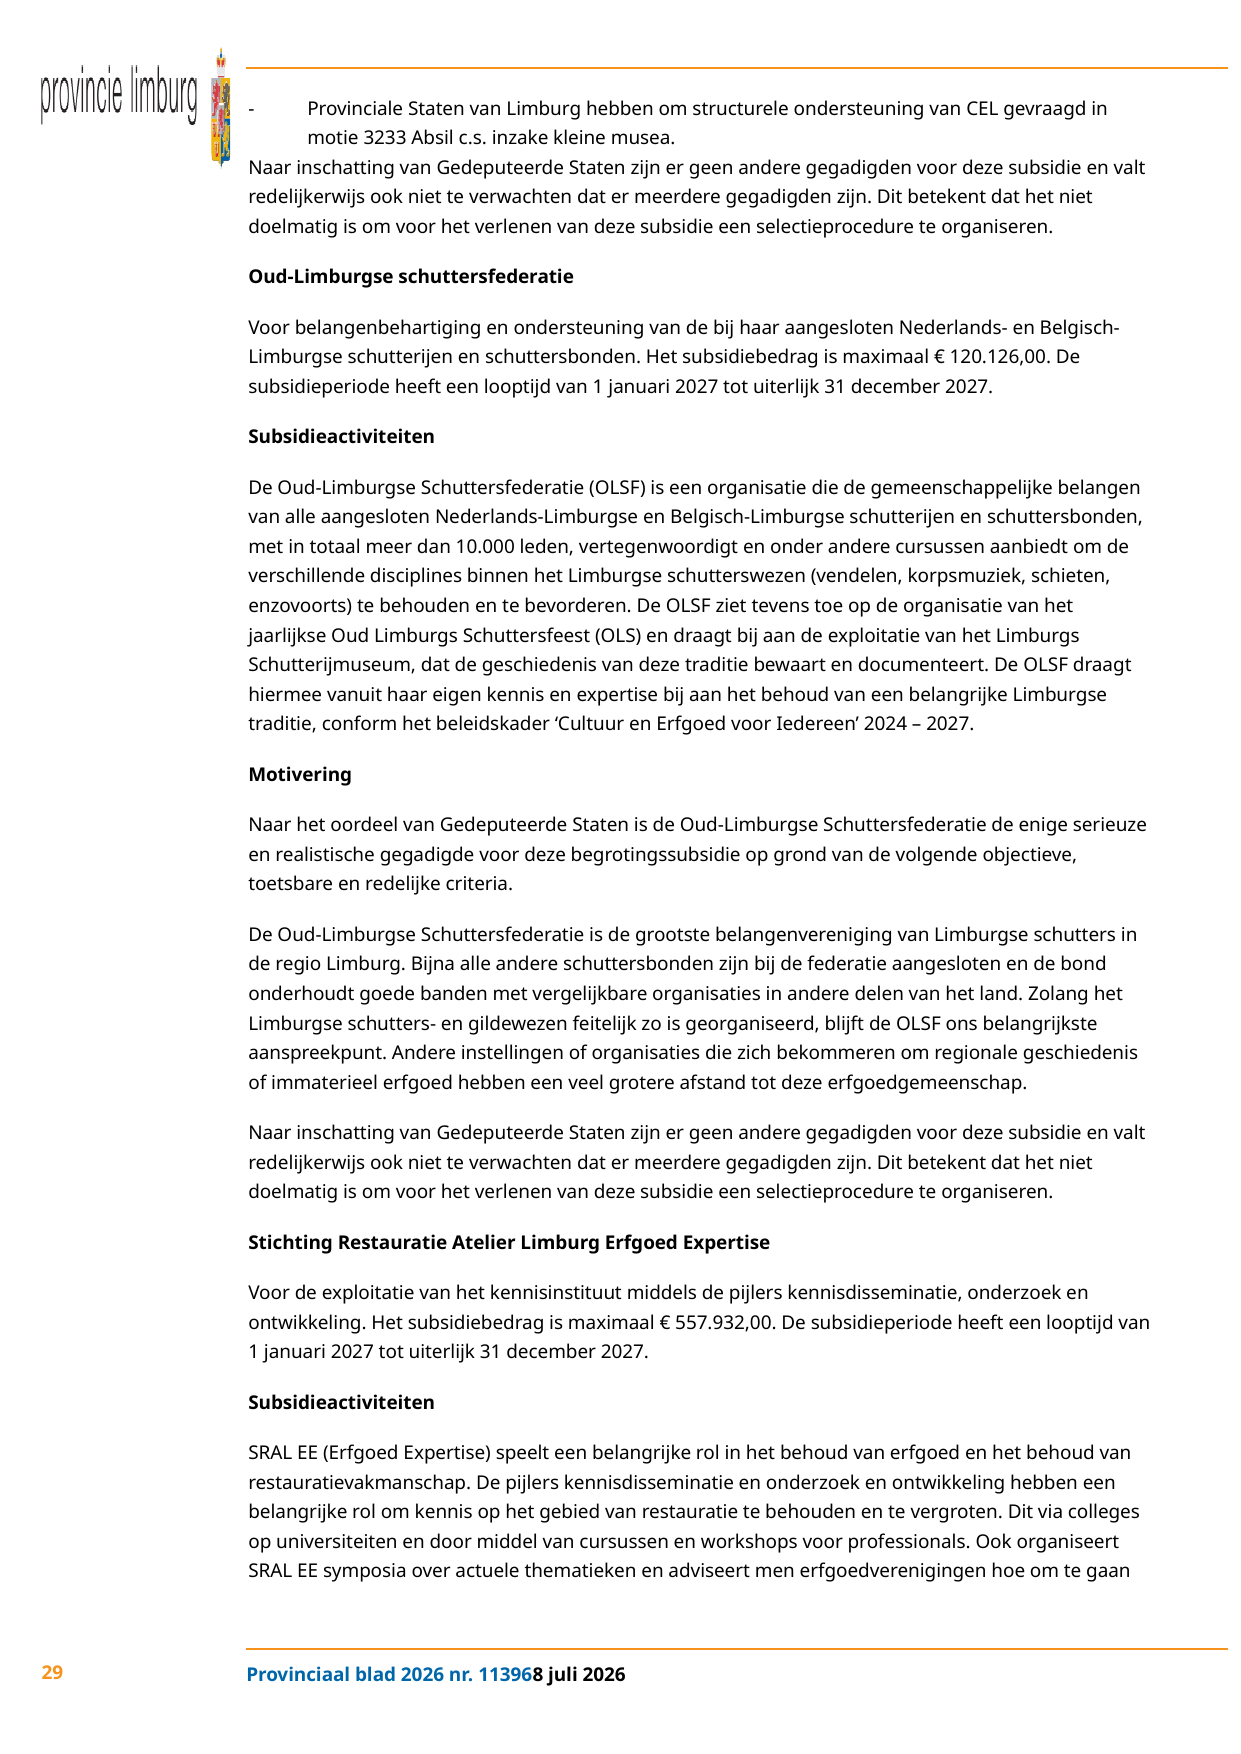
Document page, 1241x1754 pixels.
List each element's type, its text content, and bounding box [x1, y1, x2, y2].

text Voor de exploitatie van het kennisinstituut middels de pijlers kennisdisseminatie, onderzoek en ontwikkeling. Het subsidiebedrag is maximaal € 557.932,00. De subsidieperiode heeft een looptijd van 1 januari 2027 tot uiterlijk 31 december 2027. [248, 1279, 1152, 1364]
text Naar het oordeel van Gedeputeerde Staten is de Oud-Limburgse Schuttersfederatie de enige serieuze en realistische gegadigde voor deze begrotingssubsidie op grond van de volgende objectieve, toetsbare en redelijke criteria. [248, 811, 1152, 896]
text Subsidieactiviteiten [248, 1389, 1152, 1415]
text De Oud-Limburgse Schuttersfederatie (OLSF) is een organisatie die de gemeenschappelijke belangen van alle aangesloten Nederlands-Limburgse en Belgisch-Limburgse schutterijen en schuttersbonden, met in totaal meer dan 10.000 leden, vertegenwoordigt en onder andere cursussen aanbiedt om de verschillende disciplines binnen het Limburgse schutterswezen (vendelen, korpsmuziek, schieten, enzovoorts) te behouden en te bevorderen. De OLSF ziet tevens toe op de organisatie van het jaarlijkse Oud Limburgs Schuttersfeest (OLS) en draagt bij aan de exploitatie van het Limburgs Schutterijmuseum, dat de geschiedenis van deze traditie bewaart en documenteert. De OLSF draagt hiermee vanuit haar eigen kennis en expertise bij aan het behoud van een belangrijke Limburgse traditie, conform het beleidskader ‘Cultuur en Erfgoed voor Iedereen’ 2024 – 2027. [248, 474, 1152, 736]
picture [41, 47, 231, 172]
text Subsidieactiviteiten [248, 423, 1152, 449]
text Motivering [248, 761, 1152, 787]
text SRAL EE (Erfgoed Expertise) speelt een belangrijke rol in het behoud van erfgoed en het behoud van restauratievakmanschap. De pijlers kennisdisseminatie en onderzoek en ontwikkeling hebben een belangrijke rol om kennis op het gebied van restauratie te behouden en te vergroten. Dit via colleges op universiteiten en door middel van cursussen en workshops voor professionals. Ook organiseert SRAL EE symposia over actuele thematieken en adviseert men erfgoedverenigingen hoe om te gaan [248, 1439, 1152, 1583]
text Voor belangenbehartiging en ondersteuning van de bij haar aangesloten Nederlands- en Belgisch-Limburgse schutterijen en schuttersbonden. Het subsidiebedrag is maximaal € 120.126,00. De subsidieperiode heeft een looptijd van 1 januari 2027 tot uiterlijk 31 december 2027. [248, 314, 1152, 399]
text Stichting Restauratie Atelier Limburg Erfgoed Expertise [248, 1229, 1152, 1255]
text Naar inschatting van Gedeputeerde Staten zijn er geen andere gegadigden voor deze subsidie en valt redelijkerwijs ook niet te verwachten dat er meerdere gegadigden zijn. Dit betekent dat het niet doelmatig is om voor het verlenen van deze subsidie een selectieprocedure te organiseren. [248, 1119, 1152, 1204]
text De Oud-Limburgse Schuttersfederatie is de grootste belangenvereniging van Limburgse schutters in de regio Limburg. Bijna alle andere schuttersbonden zijn bij de federatie aangesloten en de bond onderhoudt goede banden met vergelijkbare organisaties in andere delen van het land. Zolang het Limburgse schutters- en gildewezen feitelijk zo is georganiseerd, blijft de OLSF ons belangrijkste aanspreekpunt. Andere instellingen of organisaties die zich bekommeren om regionale geschiedenis of immaterieel erfgoed hebben een veel grotere afstand tot deze erfgoedgemeenschap. [248, 921, 1152, 1095]
text Oud-Limburgse schuttersfederatie [248, 263, 1152, 289]
list Provinciale Staten van Limburg hebben om structurele ondersteuning van CEL gevraagd in motie 3233 Absil c.s. inzake kleine musea. [248, 95, 1152, 150]
text Naar inschatting van Gedeputeerde Staten zijn er geen andere gegadigden voor deze subsidie en valt redelijkerwijs ook niet te verwachten dat er meerdere gegadigden zijn. Dit betekent dat het niet doelmatig is om voor het verlenen van deze subsidie een selectieprocedure te organiseren. [248, 154, 1152, 239]
